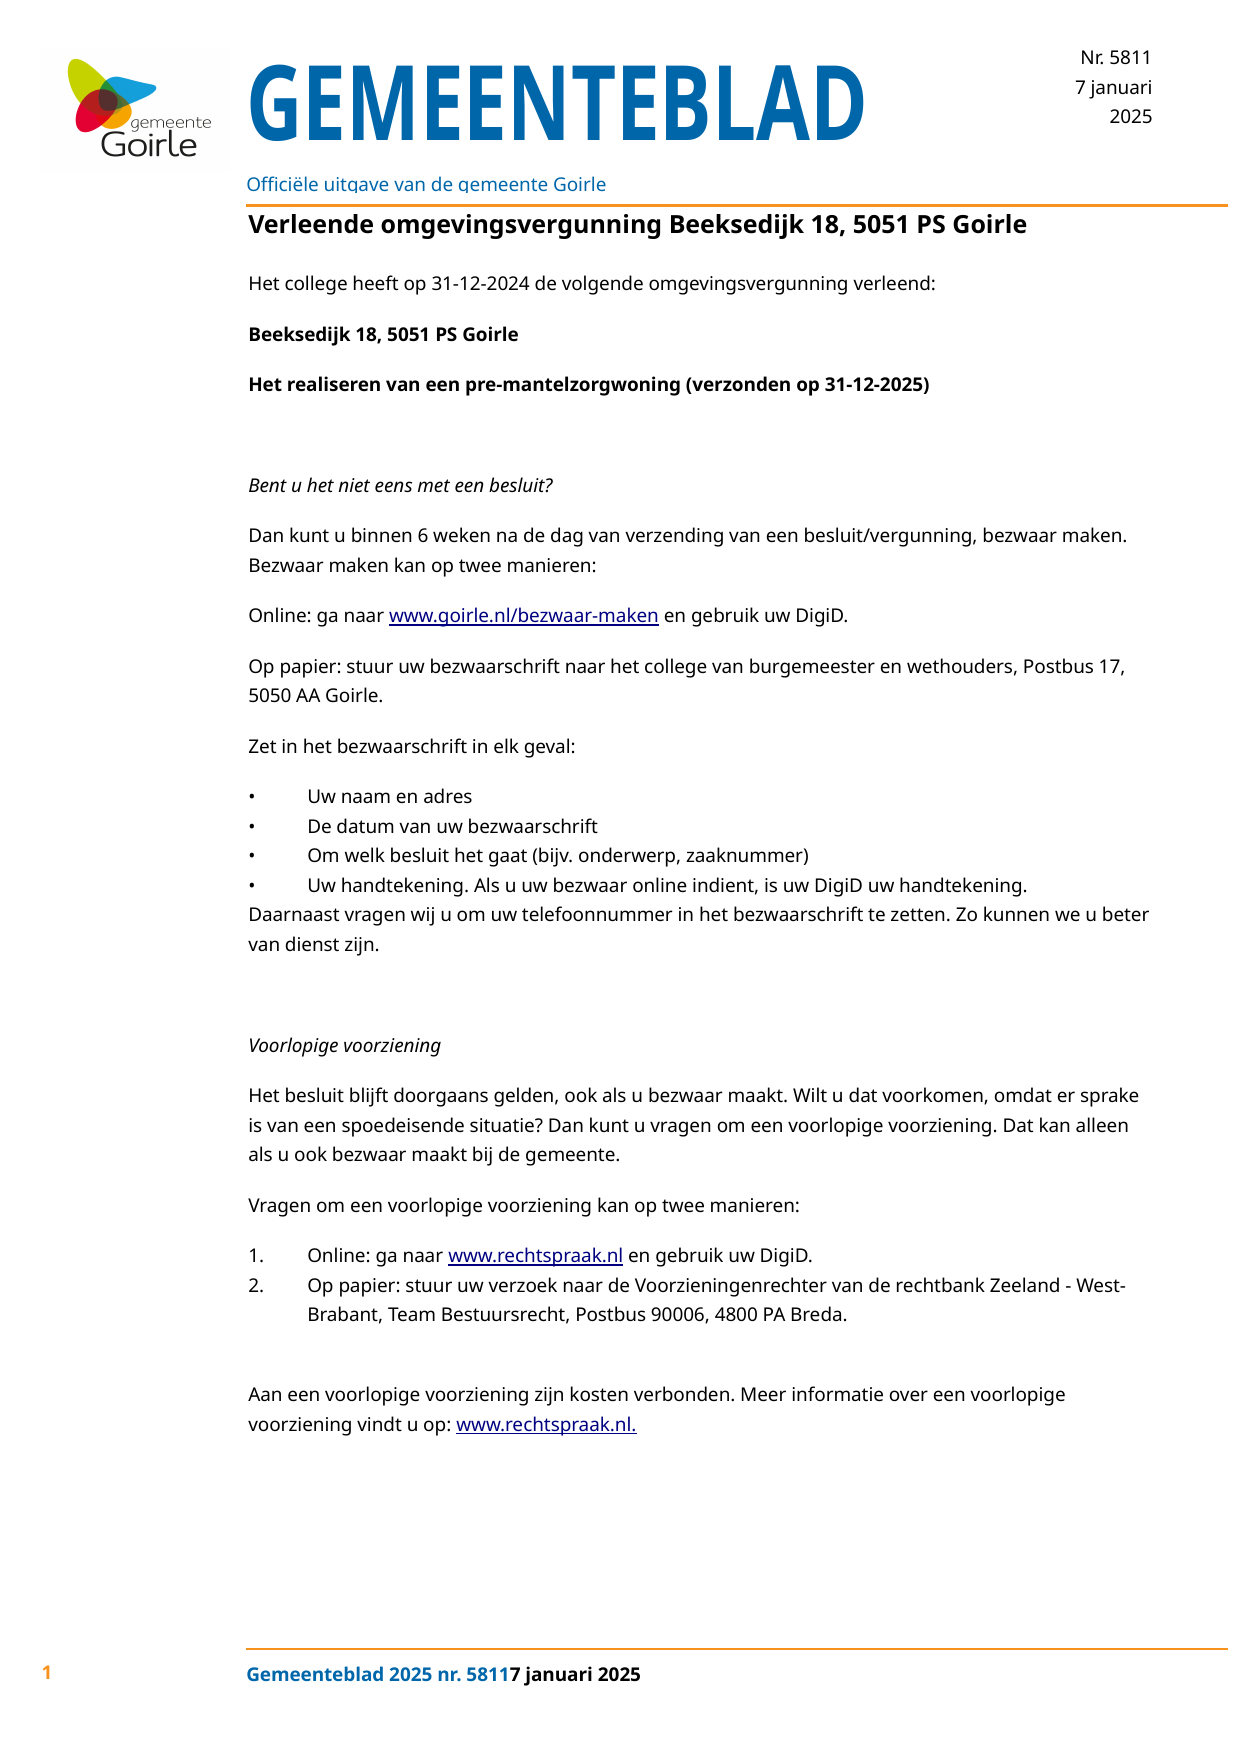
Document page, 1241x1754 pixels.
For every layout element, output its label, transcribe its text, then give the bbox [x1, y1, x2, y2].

text Het college heeft op 31-12-2024 de volgende omgevingsvergunning verleend: [248, 270, 1152, 296]
list Uw naam en adres [248, 783, 1152, 809]
text Het besluit blijft doorgaans gelden, ook als u bezwaar maakt. Wilt u dat voorkomen, omdat er sprake is van een spoedeisende situatie? Dan kunt u vragen om een voorlopige voorziening. Dat kan alleen als u ook bezwaar maakt bij de gemeente. [248, 1082, 1152, 1167]
list Op papier: stuur uw verzoek naar de Voorzieningenrechter van de rechtbank Zeeland - West-Brabant, Team Bestuursrecht, Postbus 90006, 4800 PA Breda. [248, 1272, 1152, 1327]
picture [41, 47, 231, 172]
text Aan een voorlopige voorziening zijn kosten verbonden. Meer informatie over een voorlopige voorziening vindt u op: www.rechtspraak.nl. [248, 1382, 1152, 1437]
text Verleende omgevingsvergunning Beeksedijk 18, 5051 PS Goirle [248, 207, 1152, 241]
list Om welk besluit het gaat (bijv. onderwerp, zaaknummer) [248, 842, 1152, 868]
text Online: ga naar www.goirle.nl/bezwaar-maken en gebruik uw DigiD. [248, 602, 1152, 628]
text Het realiseren van een pre-mantelzorgwoning (verzonden op 31-12-2025) [248, 371, 1152, 397]
text Voorlopige voorziening [248, 1032, 1152, 1058]
text Vragen om een voorlopige voorziening kan op twee manieren: [248, 1192, 1152, 1218]
text Zet in het bezwaarschrift in elk geval: [248, 733, 1152, 758]
text Beeksedijk 18, 5051 PS Goirle [248, 321, 1152, 346]
text Dan kunt u binnen 6 weken na de dag van verzending van een besluit/vergunning, bezwaar maken. Bezwaar maken kan op twee manieren: [248, 522, 1152, 578]
text Daarnaast vragen wij u om uw telefoonnummer in het bezwaarschrift te zetten. Zo kunnen we u beter van dienst zijn. [248, 902, 1152, 957]
text Bent u het niet eens met een besluit? [248, 472, 1152, 498]
text Op papier: stuur uw bezwaarschrift naar het college van burgemeester en wethouders, Postbus 17, 5050 AA Goirle. [248, 653, 1152, 708]
list Uw handtekening. Als u uw bezwaar online indient, is uw DigiD uw handtekening. [248, 872, 1152, 898]
list Online: ga naar www.rechtspraak.nl en gebruik uw DigiD. [248, 1242, 1152, 1268]
list De datum van uw bezwaarschrift [248, 813, 1152, 838]
